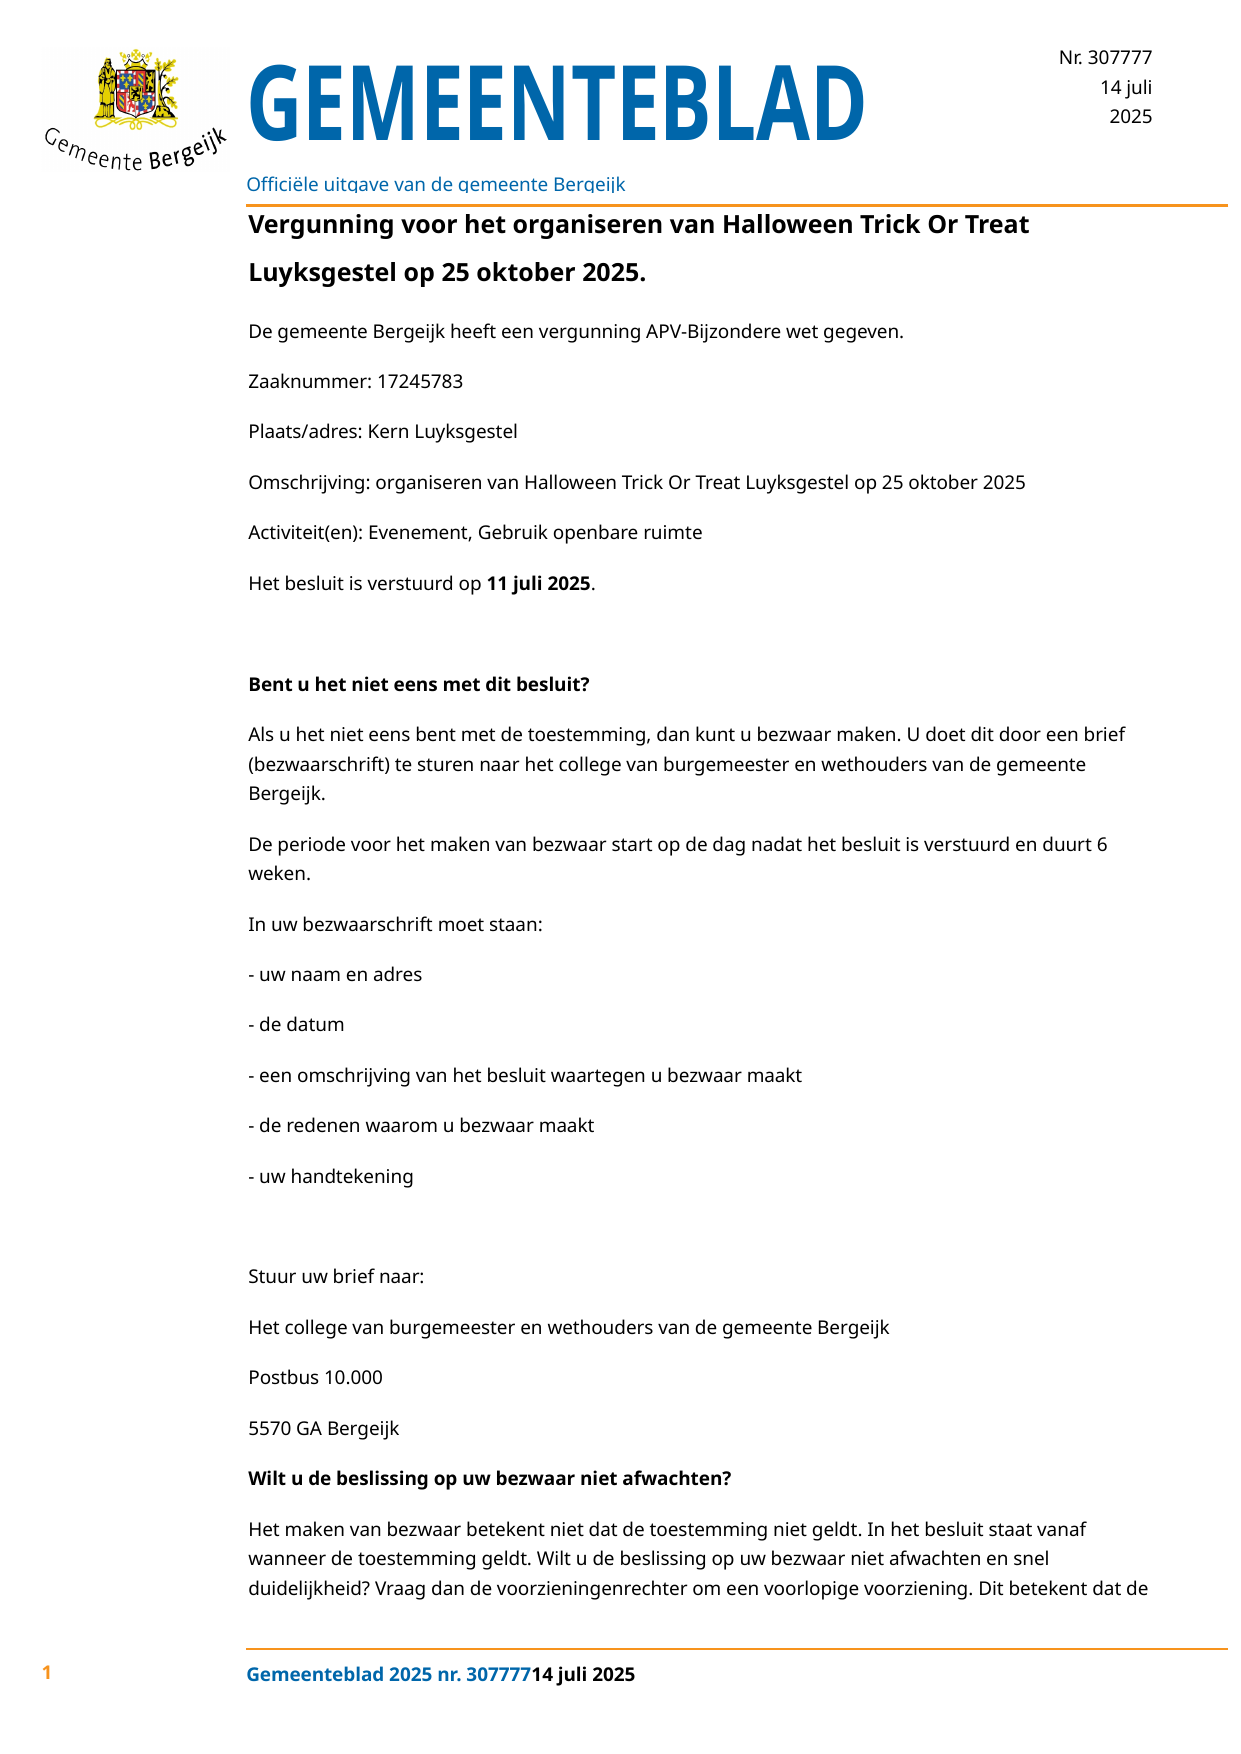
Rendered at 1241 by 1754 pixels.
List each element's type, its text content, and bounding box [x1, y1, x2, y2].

text Plaats/adres: Kern Luyksgestel [248, 419, 1152, 444]
text - uw handtekening [248, 1163, 1152, 1189]
text Het college van burgemeester en wethouders van de gemeente Bergeijk [248, 1314, 1152, 1340]
text De gemeente Bergeijk heeft een vergunning APV-Bijzondere wet gegeven. [248, 318, 1152, 344]
text - een omschrijving van het besluit waartegen u bezwaar maakt [248, 1062, 1152, 1088]
text Activiteit(en): Evenement, Gebruik openbare ruimte [248, 519, 1152, 545]
text De periode voor het maken van bezwaar start op de dag nadat het besluit is verstuurd en duurt 6 weken. [248, 831, 1152, 886]
text Stuur uw brief naar: [248, 1264, 1152, 1289]
text Vergunning voor het organiseren van Halloween Trick Or Treat Luyksgestel op 25 oktober 2025. [248, 207, 1152, 288]
text Wilt u de beslissing op uw bezwaar niet afwachten? [248, 1465, 1152, 1491]
text 5570 GA Bergeijk [248, 1415, 1152, 1441]
text - uw naam en adres [248, 961, 1152, 987]
text Bent u het niet eens met dit besluit? [248, 671, 1152, 697]
text Het maken van bezwaar betekent niet dat de toestemming niet geldt. In het besluit staat vanaf wanneer de toestemming geldt. Wilt u de beslissing op uw bezwaar niet afwachten en snel duidelijkheid? Vraag dan de voorzieningenrechter om een voorlopige voorziening. Dit betekent dat de [248, 1516, 1152, 1601]
text Het besluit is verstuurd op 11 juli 2025. [248, 570, 1152, 596]
text Als u het niet eens bent met de toestemming, dan kunt u bezwaar maken. U doet dit door een brief (bezwaarschrift) te sturen naar het college van burgemeester en wethouders van de gemeente Bergeijk. [248, 721, 1152, 806]
text Zaaknummer: 17245783 [248, 368, 1152, 394]
text Postbus 10.000 [248, 1364, 1152, 1390]
text In uw bezwaarschrift moet staan: [248, 911, 1152, 937]
picture [41, 47, 231, 172]
text - de datum [248, 1012, 1152, 1037]
text Omschrijving: organiseren van Halloween Trick Or Treat Luyksgestel op 25 oktober 2025 [248, 469, 1152, 495]
text - de redenen waarom u bezwaar maakt [248, 1112, 1152, 1138]
